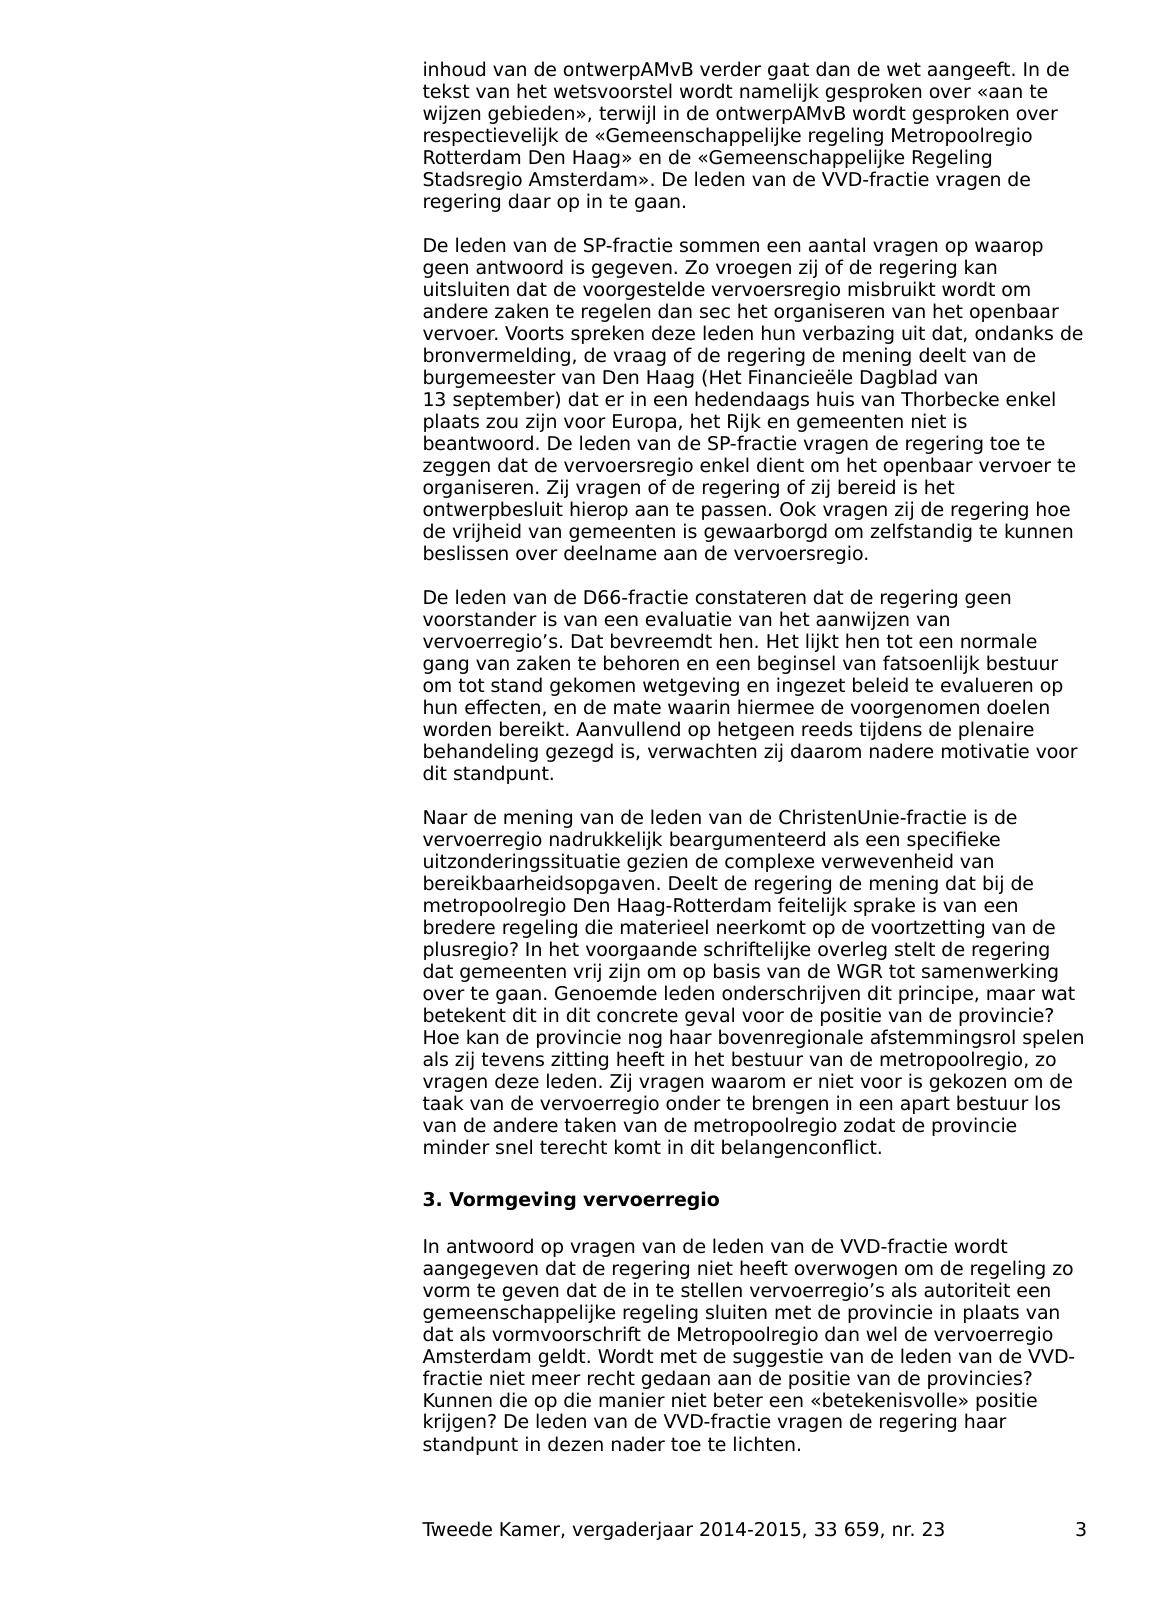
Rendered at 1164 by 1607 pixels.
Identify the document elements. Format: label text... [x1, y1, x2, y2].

text De leden van de SP-fractie sommen een aantal vragen op waarop geen antwoord is gegeven. Zo vroegen zij of de regering kan uitsluiten dat de voorgestelde vervoersregio misbruikt wordt om andere zaken te regelen dan sec het organiseren van het openbaar vervoer. Voorts spreken deze leden hun verbazing uit dat, ondanks de bronvermelding, de vraag of de regering de mening deelt van de burgemeester van Den Haag (Het Financieële Dagblad van 13 september) dat er in een hedendaags huis van Thorbecke enkel plaats zou zijn voor Europa, het Rijk en gemeenten niet is beantwoord. De leden van de SP-fractie vragen de regering toe te zeggen dat de vervoersregio enkel dient om het openbaar vervoer te organiseren. Zij vragen of de regering of zij bereid is het ontwerpbesluit hierop aan te passen. Ook vragen zij de regering hoe de vrijheid van gemeenten is gewaarborgd om zelfstandig te kunnen beslissen over deelname aan de vervoersregio. [422, 235, 1087, 565]
text In antwoord op vragen van de leden van de VVD-fractie wordt aangegeven dat de regering niet heeft overwogen om de regeling zo vorm te geven dat de in te stellen vervoerregio’s als autoriteit een gemeenschappelijke regeling sluiten met de provincie in plaats van dat als vormvoorschrift de Metropoolregio dan wel de vervoerregio Amsterdam geldt. Wordt met de suggestie van de leden van de VVD-fractie niet meer recht gedaan aan de positie van de provincies? Kunnen die op die manier niet beter een «betekenisvolle» positie krijgen? De leden van de VVD-fractie vragen de regering haar standpunt in dezen nader toe te lichten. [422, 1236, 1087, 1455]
text De leden van de D66-fractie constateren dat de regering geen voorstander is van een evaluatie van het aanwijzen van vervoerregio’s. Dat bevreemdt hen. Het lijkt hen tot een normale gang van zaken te behoren en een beginsel van fatsoenlijk bestuur om tot stand gekomen wetgeving en ingezet beleid te evalueren op hun effecten, en de mate waarin hiermee de voorgenomen doelen worden bereikt. Aanvullend op hetgeen reeds tijdens de plenaire behandeling gezegd is, verwachten zij daarom nadere motivatie voor dit standpunt. [422, 587, 1087, 785]
subtitle 3. Vormgeving vervoerregio [422, 1189, 1087, 1211]
text inhoud van de ontwerpAMvB verder gaat dan de wet aangeeft. In de tekst van het wetsvoorstel wordt namelijk gesproken over «aan te wijzen gebieden», terwijl in de ontwerpAMvB wordt gesproken over respectievelijk de «Gemeenschappelijke regeling Metropoolregio Rotterdam Den Haag» en de «Gemeenschappelijke Regeling Stadsregio Amsterdam». De leden van de VVD-fractie vragen de regering daar op in te gaan. [422, 59, 1087, 213]
text Naar de mening van de leden van de ChristenUnie-fractie is de vervoerregio nadrukkelijk beargumenteerd als een specifieke uitzonderingssituatie gezien de complexe verwevenheid van bereikbaarheidsopgaven. Deelt de regering de mening dat bij de metropoolregio Den Haag-Rotterdam feitelijk sprake is van een bredere regeling die materieel neerkomt op de voortzetting van de plusregio? In het voorgaande schriftelijke overleg stelt de regering dat gemeenten vrij zijn om op basis van de WGR tot samenwerking over te gaan. Genoemde leden onderschrijven dit principe, maar wat betekent dit in dit concrete geval voor de positie van de provincie? Hoe kan de provincie nog haar bovenregionale afstemmingsrol spelen als zij tevens zitting heeft in het bestuur van de metropoolregio, zo vragen deze leden. Zij vragen waarom er niet voor is gekozen om de taak van de vervoerregio onder te brengen in een apart bestuur los van de andere taken van de metropoolregio zodat de provincie minder snel terecht komt in dit belangenconflict. [422, 807, 1087, 1159]
